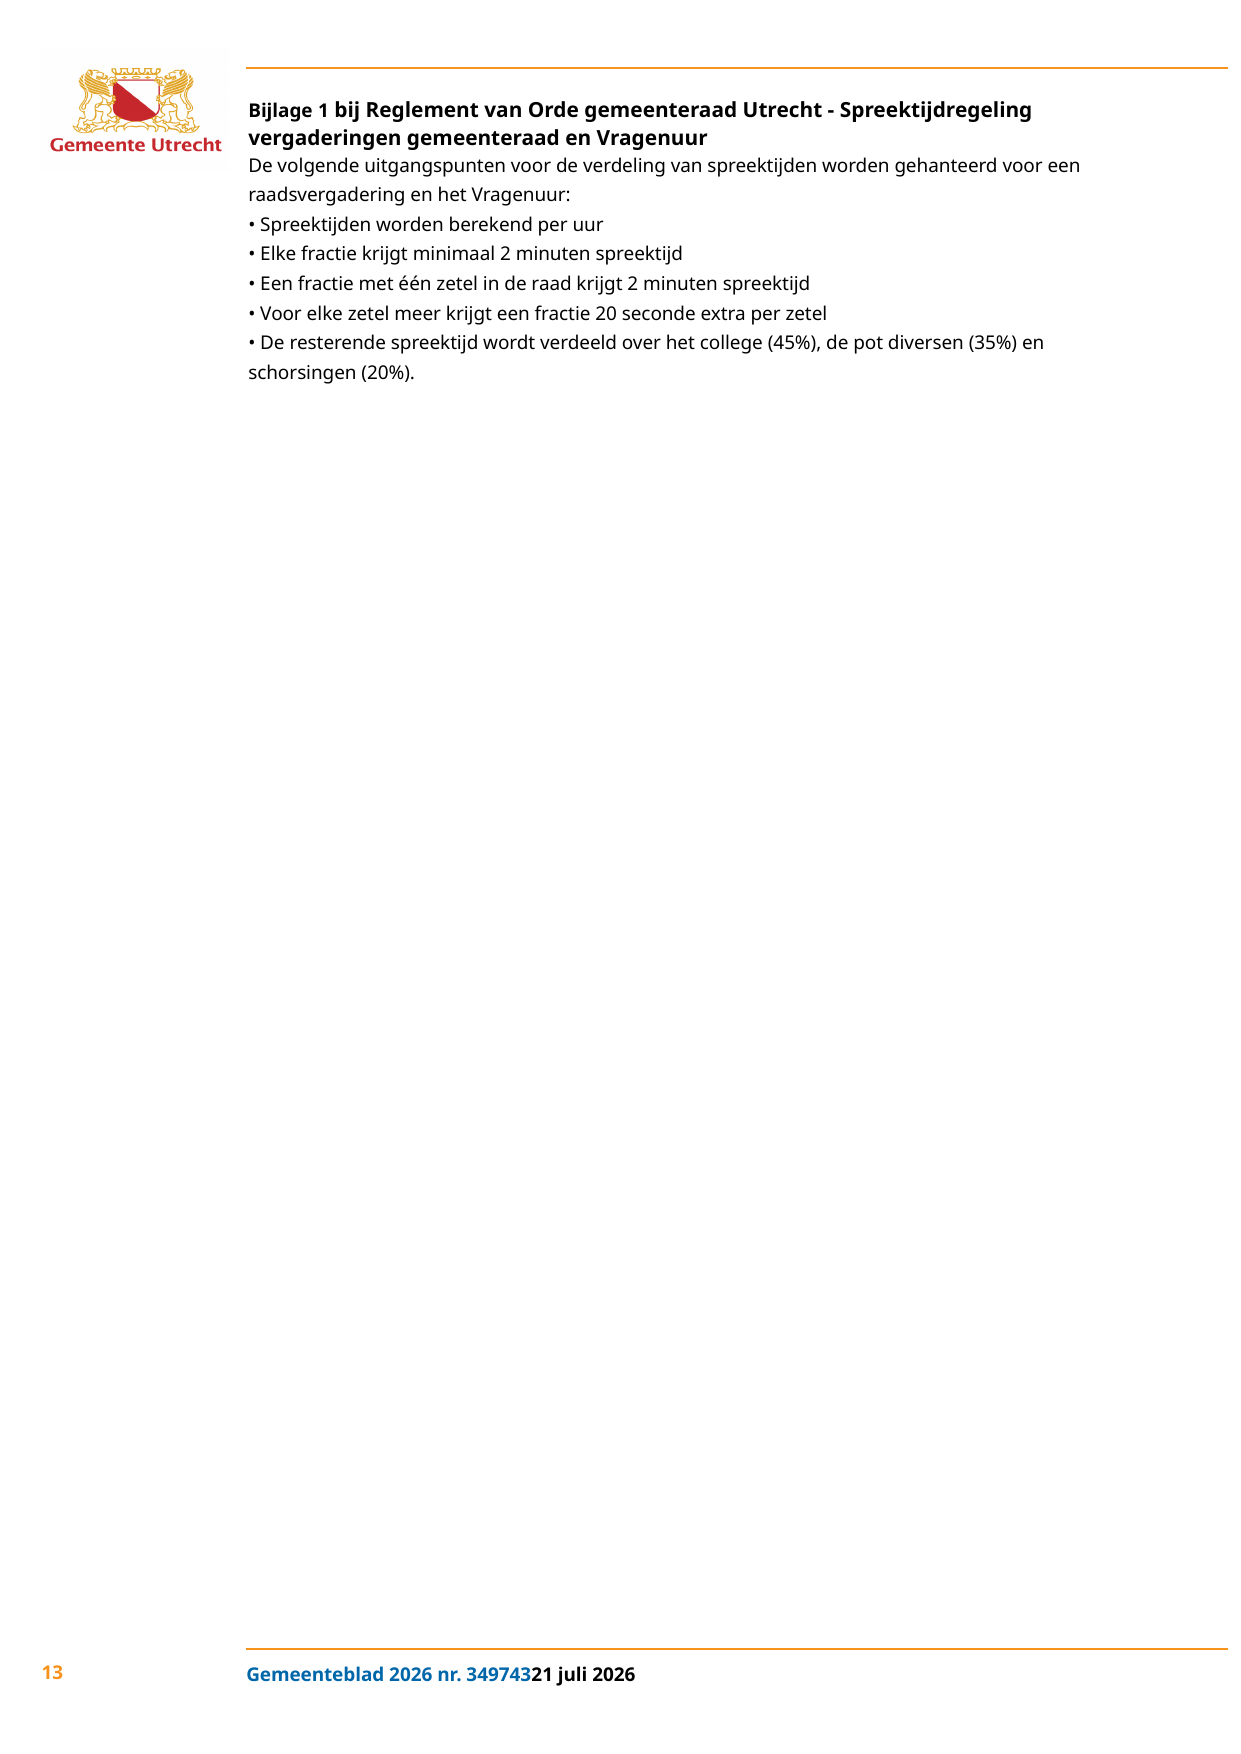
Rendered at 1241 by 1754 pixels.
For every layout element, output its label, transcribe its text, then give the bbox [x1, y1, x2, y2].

text • Voor elke zetel meer krijgt een fractie 20 seconde extra per zetel [248, 300, 1152, 325]
text • Een fractie met één zetel in de raad krijgt 2 minuten spreektijd [248, 270, 1152, 296]
text De volgende uitgangspunten voor de verdeling van spreektijden worden gehanteerd voor een raadsvergadering en het Vragenuur: [248, 152, 1152, 207]
text • Spreektijden worden berekend per uur [248, 211, 1152, 237]
text Bijlage 1 bij Reglement van Orde gemeenteraad Utrecht - Spreektijdregeling vergaderingen gemeenteraad en Vragenuur [248, 95, 1152, 152]
picture [41, 47, 231, 172]
text • De resterende spreektijd wordt verdeeld over het college (45%), de pot diversen (35%) en schorsingen (20%). [248, 329, 1152, 384]
text • Elke fractie krijgt minimaal 2 minuten spreektijd [248, 241, 1152, 266]
